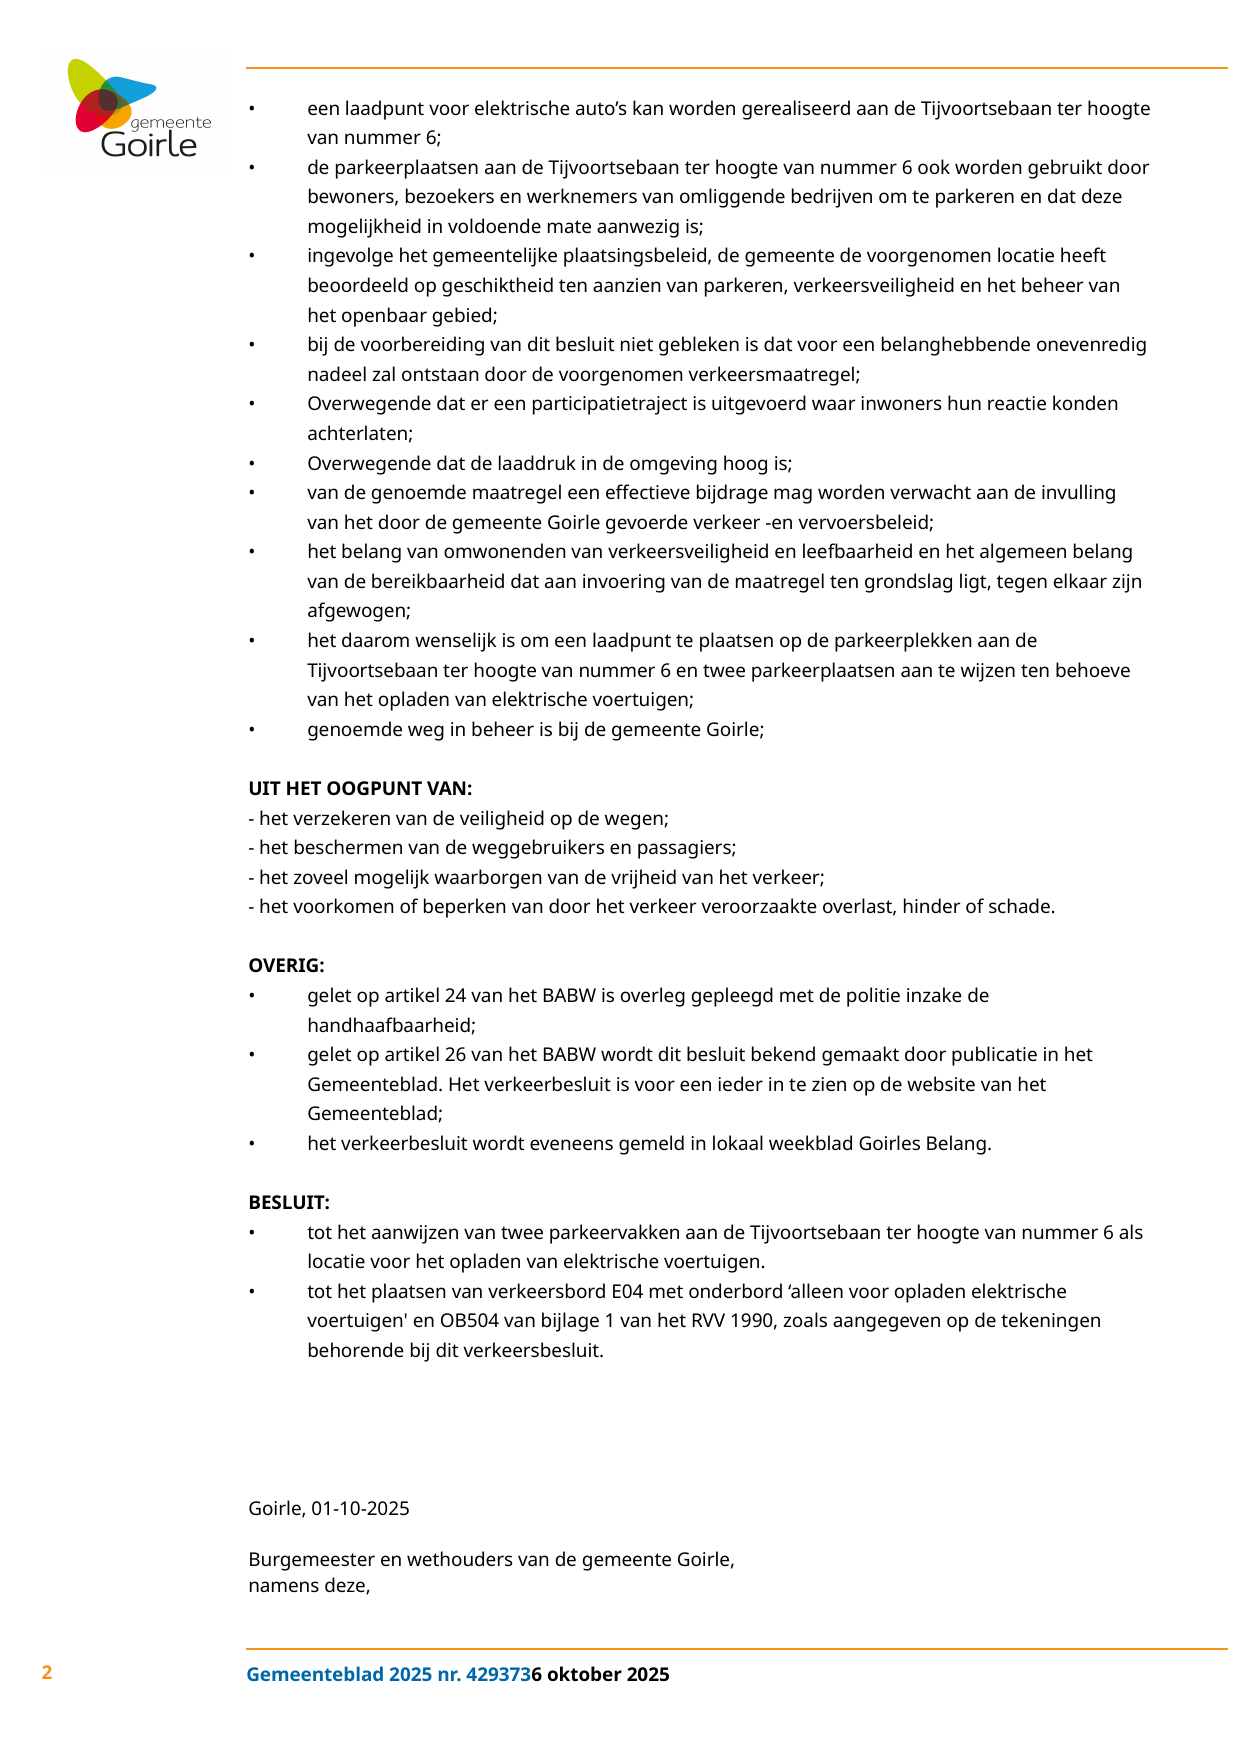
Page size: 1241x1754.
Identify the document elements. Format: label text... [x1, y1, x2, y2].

list het daarom wenselijk is om een laadpunt te plaatsen op de parkeerplekken aan de Tijvoortsebaan ter hoogte van nummer 6 en twee parkeerplaatsen aan te wijzen ten behoeve van het opladen van elektrische voertuigen; [248, 627, 1152, 712]
list van de genoemde maatregel een effectieve bijdrage mag worden verwacht aan de invulling van het door de gemeente Goirle gevoerde verkeer -en vervoersbeleid; [248, 479, 1152, 535]
text OVERIG: [248, 953, 1152, 978]
list genoemde weg in beheer is bij de gemeente Goirle; [248, 716, 1152, 742]
list de parkeerplaatsen aan de Tijvoortsebaan ter hoogte van nummer 6 ook worden gebruikt door bewoners, bezoekers en werknemers van omliggende bedrijven om te parkeren en dat deze mogelijkheid in voldoende mate aanwezig is; [248, 154, 1152, 239]
list ingevolge het gemeentelijke plaatsingsbeleid, de gemeente de voorgenomen locatie heeft beoordeeld op geschiktheid ten aanzien van parkeren, verkeersveiligheid en het beheer van het openbaar gebied; [248, 243, 1152, 328]
list tot het plaatsen van verkeersbord E04 met onderbord ‘alleen voor opladen elektrische voertuigen' en OB504 van bijlage 1 van het RVV 1990, zoals aangegeven op de tekeningen behorende bij dit verkeersbesluit. [248, 1278, 1152, 1363]
list tot het aanwijzen van twee parkeervakken aan de Tijvoortsebaan ter hoogte van nummer 6 als locatie voor het opladen van elektrische voertuigen. [248, 1219, 1152, 1274]
list gelet op artikel 24 van het BABW is overleg gepleegd met de politie inzake de handhaafbaarheid; [248, 982, 1152, 1038]
text BESLUIT: [248, 1189, 1152, 1215]
text - het voorkomen of beperken van door het verkeer veroorzaakte overlast, hinder of schade. [248, 893, 1152, 919]
text Burgemeester en wethouders van de gemeente Goirle, [248, 1546, 1152, 1572]
text UIT HET OOGPUNT VAN: [248, 775, 1152, 801]
list gelet op artikel 26 van het BABW wordt dit besluit bekend gemaakt door publicatie in het Gemeenteblad. Het verkeerbesluit is voor een ieder in te zien op de website van het Gemeenteblad; [248, 1041, 1152, 1126]
list Overwegende dat de laaddruk in de omgeving hoog is; [248, 450, 1152, 476]
list bij de voorbereiding van dit besluit niet gebleken is dat voor een belanghebbende onevenredig nadeel zal ontstaan door de voorgenomen verkeersmaatregel; [248, 331, 1152, 387]
text - het verzekeren van de veiligheid op de wegen; [248, 805, 1152, 831]
list een laadpunt voor elektrische auto’s kan worden gerealiseerd aan de Tijvoortsebaan ter hoogte van nummer 6; [248, 95, 1152, 150]
list Overwegende dat er een participatietraject is uitgevoerd waar inwoners hun reactie konden achterlaten; [248, 391, 1152, 446]
text - het beschermen van de weggebruikers en passagiers; [248, 834, 1152, 860]
list het verkeerbesluit wordt eveneens gemeld in lokaal weekblad Goirles Belang. [248, 1130, 1152, 1156]
text - het zoveel mogelijk waarborgen van de vrijheid van het verkeer; [248, 864, 1152, 890]
text namens deze, [248, 1572, 1152, 1598]
list het belang van omwonenden van verkeersveiligheid en leefbaarheid en het algemeen belang van de bereikbaarheid dat aan invoering van de maatregel ten grondslag ligt, tegen elkaar zijn afgewogen; [248, 538, 1152, 623]
text Goirle, 01-10-2025 [248, 1495, 1152, 1520]
picture [41, 47, 231, 172]
